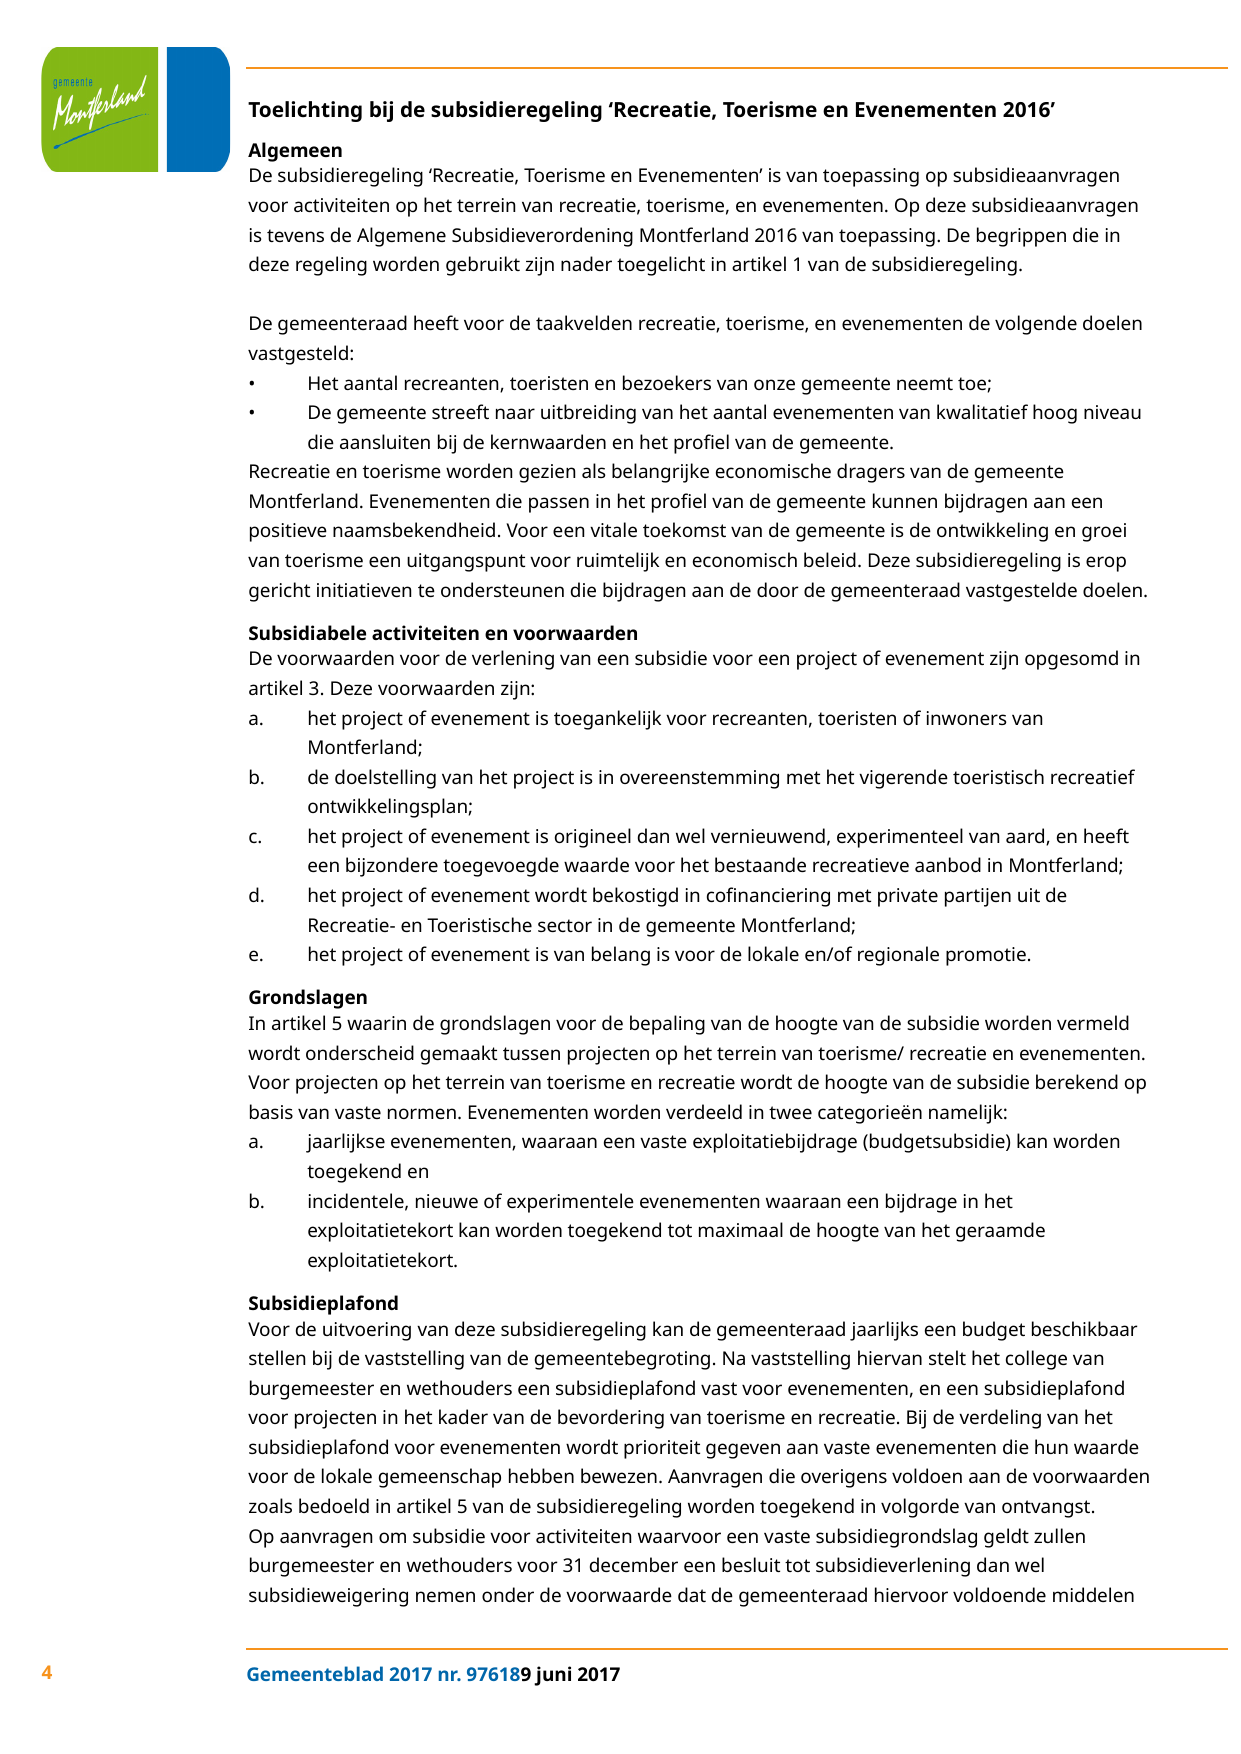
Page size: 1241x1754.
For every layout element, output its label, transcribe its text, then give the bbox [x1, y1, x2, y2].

text Toelichting bij de subsidieregeling ‘Recreatie, Toerisme en Evenementen 2016’ [248, 95, 1152, 123]
list het project of evenement wordt bekostigd in cofinanciering met private partijen uit de Recreatie- en Toeristische sector in de gemeente Montferland; [248, 882, 1152, 938]
text Voor de uitvoering van deze subsidieregeling kan de gemeenteraad jaarlijks een budget beschikbaar stellen bij de vaststelling van de gemeentebegroting. Na vaststelling hiervan stelt het college van burgemeester en wethouders een subsidieplafond vast voor evenementen, en een subsidieplafond voor projecten in het kader van de bevordering van toerisme en recreatie. Bij de verdeling van het subsidieplafond voor evenementen wordt prioriteit gegeven aan vaste evenementen die hun waarde voor de lokale gemeenschap hebben bewezen. Aanvragen die overigens voldoen aan de voorwaarden zoals bedoeld in artikel 5 van de subsidieregeling worden toegekend in volgorde van ontvangst. [248, 1316, 1152, 1519]
text Subsidiabele activiteiten en voorwaarden [248, 620, 1152, 646]
text De subsidieregeling ‘Recreatie, Toerisme en Evenementen’ is van toepassing op subsidieaanvragen voor activiteiten op het terrein van recreatie, toerisme, en evenementen. Op deze subsidieaanvragen is tevens de Algemene Subsidieverordening Montferland 2016 van toepassing. De begrippen die in deze regeling worden gebruikt zijn nader toegelicht in artikel 1 van de subsidieregeling. [248, 163, 1152, 277]
text De gemeenteraad heeft voor de taakvelden recreatie, toerisme, en evenementen de volgende doelen vastgesteld: [248, 311, 1152, 366]
text Grondslagen [248, 984, 1152, 1010]
list De gemeente streeft naar uitbreiding van het aantal evenementen van kwalitatief hoog niveau die aansluiten bij de kernwaarden en het profiel van de gemeente. [248, 399, 1152, 454]
picture [41, 47, 231, 172]
list jaarlijkse evenementen, waaraan een vaste exploitatiebijdrage (budgetsubsidie) kan worden toegekend en [248, 1129, 1152, 1184]
list incidentele, nieuwe of experimentele evenementen waaraan een bijdrage in het exploitatietekort kan worden toegekend tot maximaal de hoogte van het geraamde exploitatietekort. [248, 1188, 1152, 1273]
text De voorwaarden voor de verlening van een subsidie voor een project of evenement zijn opgesomd in artikel 3. Deze voorwaarden zijn: [248, 646, 1152, 701]
list het project of evenement is origineel dan wel vernieuwend, experimenteel van aard, en heeft een bijzondere toegevoegde waarde voor het bestaande recreatieve aanbod in Montferland; [248, 823, 1152, 878]
list Het aantal recreanten, toeristen en bezoekers van onze gemeente neemt toe; [248, 370, 1152, 395]
text Subsidieplafond [248, 1290, 1152, 1316]
text Algemeen [248, 137, 1152, 163]
text In artikel 5 waarin de grondslagen voor de bepaling van de hoogte van de subsidie worden vermeld wordt onderscheid gemaakt tussen projecten op het terrein van toerisme/ recreatie en evenementen. Voor projecten op het terrein van toerisme en recreatie wordt de hoogte van de subsidie berekend op basis van vaste normen. Evenementen worden verdeeld in twee categorieën namelijk: [248, 1010, 1152, 1125]
list het project of evenement is van belang is voor de lokale en/of regionale promotie. [248, 941, 1152, 967]
list de doelstelling van het project is in overeenstemming met het vigerende toeristisch recreatief ontwikkelingsplan; [248, 764, 1152, 819]
list het project of evenement is toegankelijk voor recreanten, toeristen of inwoners van Montferland; [248, 705, 1152, 760]
text Recreatie en toerisme worden gezien als belangrijke economische dragers van de gemeente Montferland. Evenementen die passen in het profiel van de gemeente kunnen bijdragen aan een positieve naamsbekendheid. Voor een vitale toekomst van de gemeente is de ontwikkeling en groei van toerisme een uitgangspunt voor ruimtelijk en economisch beleid. Deze subsidieregeling is erop gericht initiatieven te ondersteunen die bijdragen aan de door de gemeenteraad vastgestelde doelen. [248, 458, 1152, 602]
text Op aanvragen om subsidie voor activiteiten waarvoor een vaste subsidiegrondslag geldt zullen burgemeester en wethouders voor 31 december een besluit tot subsidieverlening dan wel subsidieweigering nemen onder de voorwaarde dat de gemeenteraad hiervoor voldoende middelen [248, 1523, 1152, 1608]
